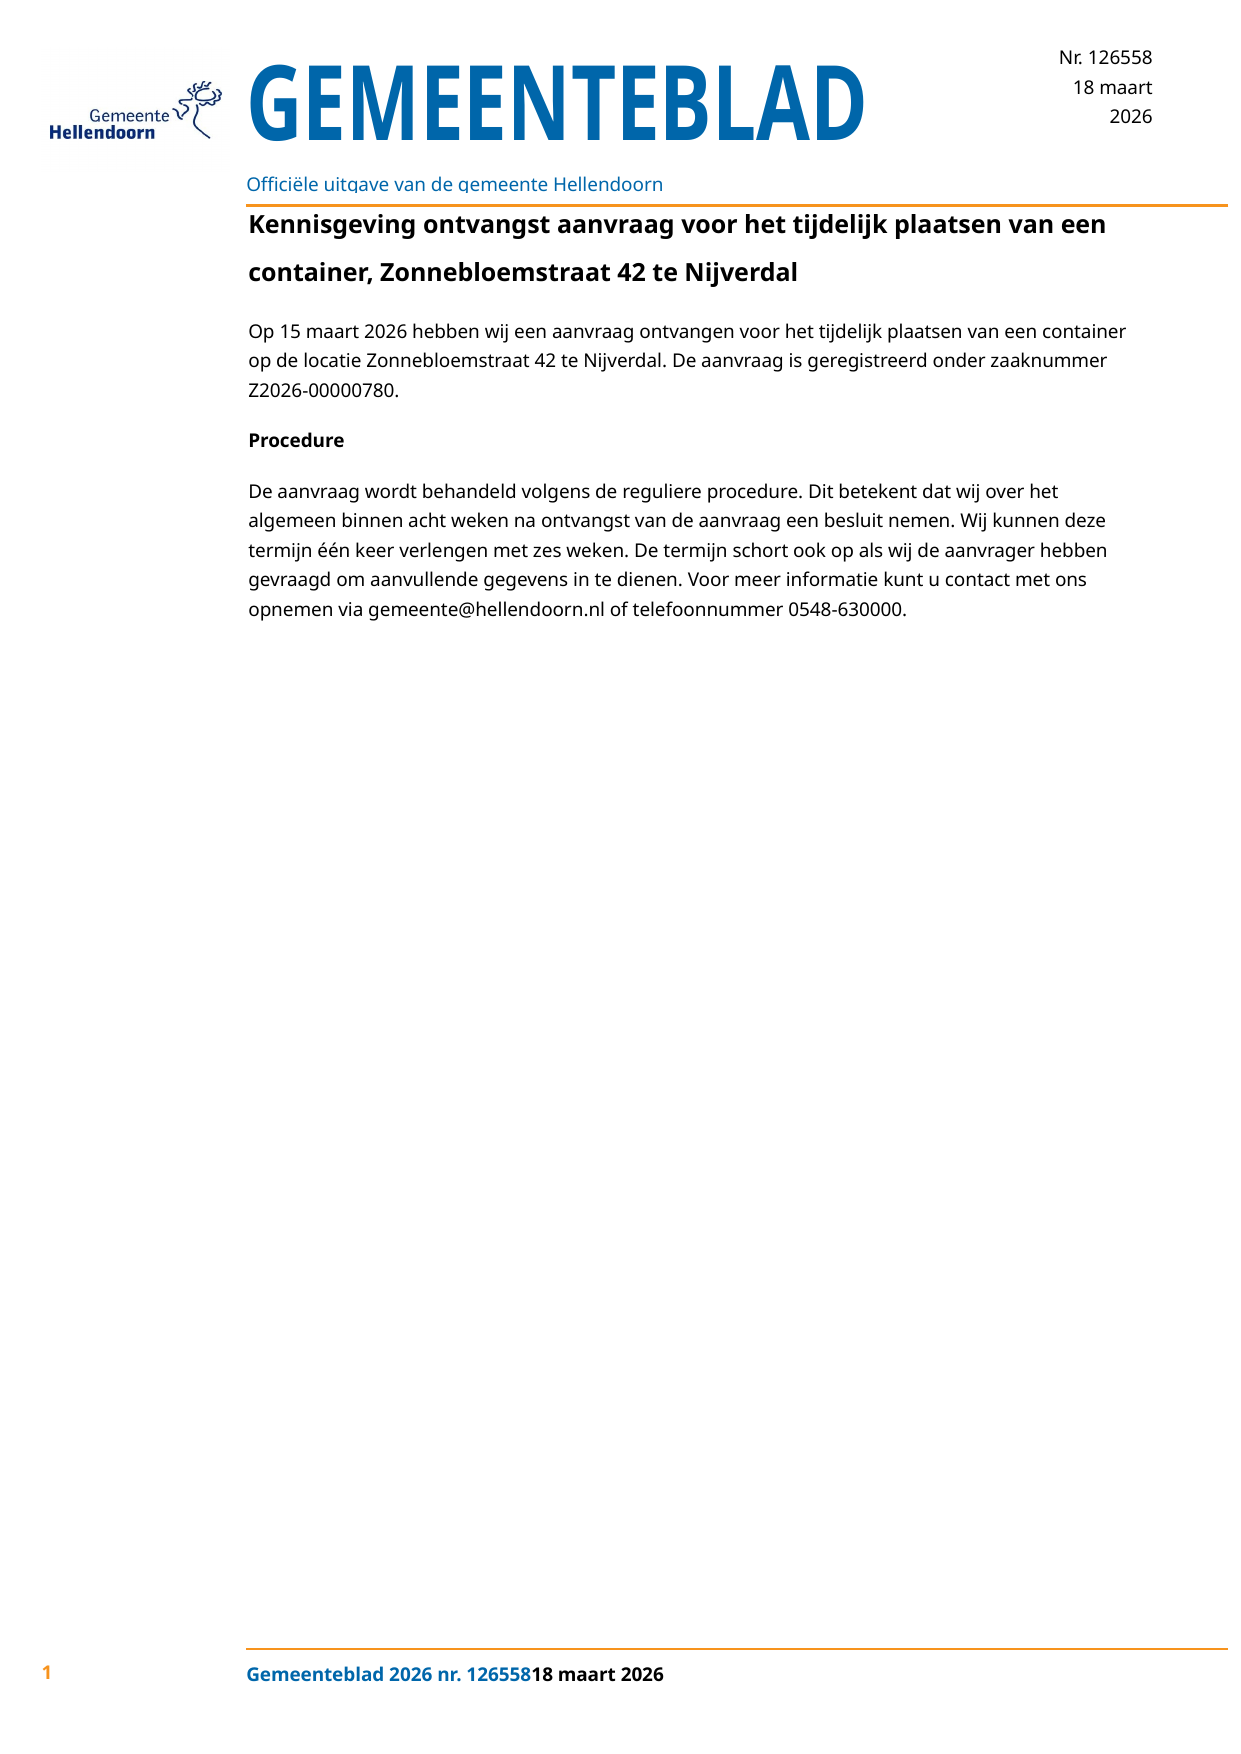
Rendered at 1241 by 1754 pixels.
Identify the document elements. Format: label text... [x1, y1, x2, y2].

picture [41, 47, 231, 172]
text Op 15 maart 2026 hebben wij een aanvraag ontvangen voor het tijdelijk plaatsen van een container op de locatie Zonnebloemstraat 42 te Nijverdal. De aanvraag is geregistreerd onder zaaknummer Z2026-00000780. [248, 318, 1152, 403]
text De aanvraag wordt behandeld volgens de reguliere procedure. Dit betekent dat wij over het algemeen binnen acht weken na ontvangst van de aanvraag een besluit nemen. Wij kunnen deze termijn één keer verlengen met zes weken. De termijn schort ook op als wij de aanvrager hebben gevraagd om aanvullende gegevens in te dienen. Voor meer informatie kunt u contact met ons opnemen via gemeente@hellendoorn.nl of telefoonnummer 0548-630000. [248, 478, 1152, 622]
text Kennisgeving ontvangst aanvraag voor het tijdelijk plaatsen van een container, Zonnebloemstraat 42 te Nijverdal [248, 207, 1152, 288]
text Procedure [248, 427, 1152, 453]
